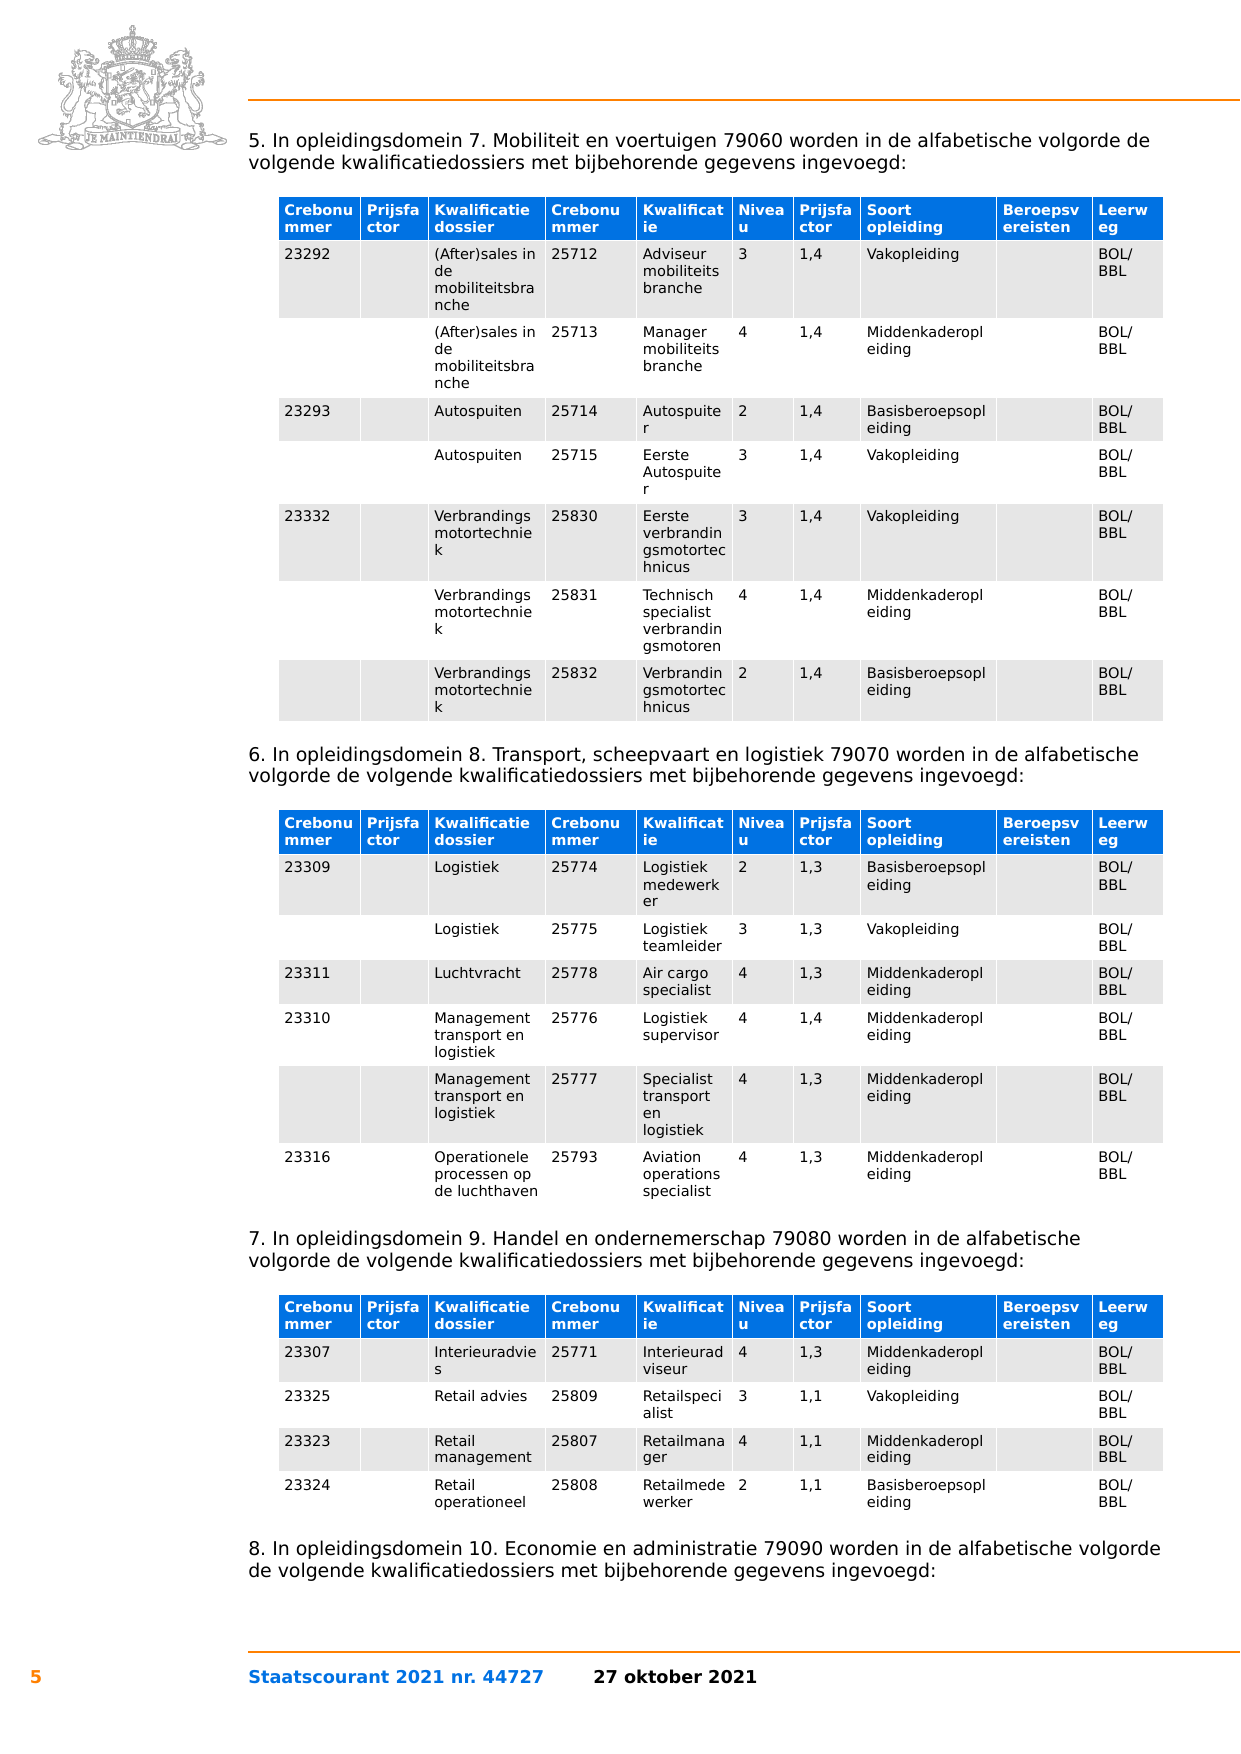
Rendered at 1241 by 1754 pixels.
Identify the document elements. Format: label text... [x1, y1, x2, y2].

table_cell 1,4 [794, 241, 860, 318]
table_header Crebonummer [279, 810, 360, 854]
table_cell Specialist transport en logistiek [637, 1066, 732, 1143]
table_cell Manager mobiliteitsbranche [637, 320, 732, 397]
table_cell [361, 504, 428, 581]
table_cell Interieuradvies [429, 1339, 545, 1382]
table_cell [997, 442, 1092, 502]
table_cell 23325 [279, 1383, 360, 1427]
table_cell Logistiek teamleider [637, 916, 732, 959]
table_header Niveau [733, 1295, 793, 1338]
table_header Crebonummer [546, 197, 636, 240]
table_cell [997, 1066, 1092, 1143]
table_header Prijsfactor [794, 1295, 860, 1338]
table_cell 25774 [546, 855, 636, 915]
table_cell 25714 [546, 398, 636, 441]
table_cell 1,3 [794, 1145, 860, 1205]
table_cell [997, 320, 1092, 397]
table_header Crebonummer [546, 1295, 636, 1338]
table_cell [997, 504, 1092, 581]
table_cell 25775 [546, 916, 636, 959]
table_cell Logistiek supervisor [637, 1005, 732, 1065]
table_cell [997, 1339, 1092, 1382]
table_cell Vakopleiding [861, 241, 996, 318]
table_cell Adviseur mobiliteitsbranche [637, 241, 732, 318]
table_cell BOL/BBL [1093, 960, 1163, 1004]
table_cell Logistiek [429, 855, 545, 915]
table_cell Middenkaderopleiding [861, 1339, 996, 1382]
table_cell 23324 [279, 1472, 360, 1515]
table_cell BOL/BBL [1093, 1005, 1163, 1065]
table_cell [997, 855, 1092, 915]
table_header Kwalificatiedossier [429, 1295, 545, 1338]
table_cell Middenkaderopleiding [861, 1066, 996, 1143]
table_cell 25832 [546, 660, 636, 721]
table_cell Verbrandingsmotortechnicus [637, 660, 732, 721]
table_cell [279, 1066, 360, 1143]
table_cell BOL/BBL [1093, 1383, 1163, 1427]
table_cell [361, 960, 428, 1004]
table_cell Middenkaderopleiding [861, 1005, 996, 1065]
table_cell [361, 1383, 428, 1427]
table_cell 25831 [546, 582, 636, 659]
table_cell BOL/BBL [1093, 1145, 1163, 1205]
table_cell BOL/BBL [1093, 320, 1163, 397]
table_cell Retailmedewerker [637, 1472, 732, 1515]
text 6. In opleidingsdomein 8. Transport, scheepvaart en logistiek 79070 worden in de alfabetische volgorde de volgende kwalificatiedossiers met bijbehorende gegevens ingevoegd: [248, 743, 1163, 787]
table_cell 25778 [546, 960, 636, 1004]
table_cell 1,4 [794, 1005, 860, 1065]
table_cell 4 [733, 582, 793, 659]
table_header Soort opleiding [861, 810, 996, 854]
table_cell 23332 [279, 504, 360, 581]
table_cell BOL/BBL [1093, 1339, 1163, 1382]
table_cell Middenkaderopleiding [861, 320, 996, 397]
table_cell Middenkaderopleiding [861, 960, 996, 1004]
table_cell 2 [733, 398, 793, 441]
table_cell [361, 1145, 428, 1205]
table_cell 1,1 [794, 1472, 860, 1515]
table_cell 1,4 [794, 582, 860, 659]
table_cell [361, 1428, 428, 1471]
table_header Beroepsvereisten [997, 1295, 1092, 1338]
table_cell 25712 [546, 241, 636, 318]
table_cell Technisch specialist verbrandingsmotoren [637, 582, 732, 659]
table_header Prijsfactor [794, 197, 860, 240]
table_header Leerweg [1093, 1295, 1163, 1338]
table_cell Autospuiter [637, 398, 732, 441]
table_cell [279, 320, 360, 397]
table_cell Logistiek [429, 916, 545, 959]
table_cell Verbrandingsmotortechniek [429, 582, 545, 659]
table_cell Air cargo specialist [637, 960, 732, 1004]
table_cell [997, 1145, 1092, 1205]
table_header Crebonummer [279, 1295, 360, 1338]
table_header Niveau [733, 810, 793, 854]
table_cell Retail advies [429, 1383, 545, 1427]
table_cell 23316 [279, 1145, 360, 1205]
table_cell 3 [733, 442, 793, 502]
table_cell [997, 398, 1092, 441]
table_cell 25793 [546, 1145, 636, 1205]
table_cell 25713 [546, 320, 636, 397]
table_cell [279, 582, 360, 659]
table_cell Interieuradviseur [637, 1339, 732, 1382]
table_cell Autospuiten [429, 398, 545, 441]
table_cell 25776 [546, 1005, 636, 1065]
text 8. In opleidingsdomein 10. Economie en administratie 79090 worden in de alfabetische volgorde de volgende kwalificatiedossiers met bijbehorende gegevens ingevoegd: [248, 1538, 1163, 1582]
table_header Kwalificatie [637, 1295, 732, 1338]
table_cell Logistiek medewerker [637, 855, 732, 915]
table_cell BOL/BBL [1093, 916, 1163, 959]
table_cell Middenkaderopleiding [861, 1145, 996, 1205]
table_cell 1,1 [794, 1428, 860, 1471]
table_cell 23310 [279, 1005, 360, 1065]
table_cell [997, 1005, 1092, 1065]
table_cell Retail operationeel [429, 1472, 545, 1515]
table_cell 1,3 [794, 1066, 860, 1143]
table_cell Verbrandingsmotortechniek [429, 660, 545, 721]
table_cell 1,4 [794, 504, 860, 581]
table_cell 25715 [546, 442, 636, 502]
table_cell 23311 [279, 960, 360, 1004]
table_cell 25809 [546, 1383, 636, 1427]
table_cell Retailmanager [637, 1428, 732, 1471]
table_cell [361, 398, 428, 441]
table_cell 4 [733, 1339, 793, 1382]
table_cell BOL/BBL [1093, 398, 1163, 441]
table_cell [361, 1005, 428, 1065]
table_cell BOL/BBL [1093, 855, 1163, 915]
table_cell 23307 [279, 1339, 360, 1382]
table_header Kwalificatiedossier [429, 197, 545, 240]
table_cell [361, 320, 428, 397]
table_header Beroepsvereisten [997, 810, 1092, 854]
table_cell (After)sales in de mobiliteitsbranche [429, 320, 545, 397]
table_cell [997, 660, 1092, 721]
table_cell Basisberoepsopleiding [861, 1472, 996, 1515]
table_cell BOL/BBL [1093, 442, 1163, 502]
table_cell [279, 916, 360, 959]
table_header Kwalificatiedossier [429, 810, 545, 854]
table_cell Operationele processen op de luchthaven [429, 1145, 545, 1205]
table_header Kwalificatie [637, 197, 732, 240]
table_cell 4 [733, 1145, 793, 1205]
table_cell Basisberoepsopleiding [861, 660, 996, 721]
table_cell Eerste Autospuiter [637, 442, 732, 502]
table_cell Autospuiten [429, 442, 545, 502]
table_cell 25771 [546, 1339, 636, 1382]
table_cell Retailspecialist [637, 1383, 732, 1427]
table_header Soort opleiding [861, 1295, 996, 1338]
table_cell 4 [733, 320, 793, 397]
table_cell 1,4 [794, 442, 860, 502]
table_cell Verbrandingsmotortechniek [429, 504, 545, 581]
table_cell 3 [733, 1383, 793, 1427]
table_cell [997, 1428, 1092, 1471]
table_cell BOL/BBL [1093, 504, 1163, 581]
table_cell 4 [733, 1428, 793, 1471]
table_cell [361, 1066, 428, 1143]
table_cell Basisberoepsopleiding [861, 398, 996, 441]
table_cell 2 [733, 660, 793, 721]
table_cell 2 [733, 855, 793, 915]
table_cell Vakopleiding [861, 916, 996, 959]
table_cell [997, 1383, 1092, 1427]
table_cell Vakopleiding [861, 504, 996, 581]
table_cell Aviation operations specialist [637, 1145, 732, 1205]
table_cell BOL/BBL [1093, 1472, 1163, 1515]
table_cell 25807 [546, 1428, 636, 1471]
table_cell [361, 660, 428, 721]
table_cell 23323 [279, 1428, 360, 1471]
table_cell [997, 916, 1092, 959]
text 7. In opleidingsdomein 9. Handel en ondernemerschap 79080 worden in de alfabetische volgorde de volgende kwalificatiedossiers met bijbehorende gegevens ingevoegd: [248, 1228, 1163, 1272]
table_cell 3 [733, 241, 793, 318]
table_header Prijsfactor [361, 1295, 428, 1338]
table_cell Eerste verbrandingsmotortechnicus [637, 504, 732, 581]
table_header Beroepsvereisten [997, 197, 1092, 240]
table_header Kwalificatie [637, 810, 732, 854]
table_cell [997, 582, 1092, 659]
table_header Niveau [733, 197, 793, 240]
table_cell BOL/BBL [1093, 582, 1163, 659]
table_cell [361, 582, 428, 659]
table_cell [279, 660, 360, 721]
table_cell 25830 [546, 504, 636, 581]
table_cell 23292 [279, 241, 360, 318]
table_cell [361, 442, 428, 502]
table_cell 1,4 [794, 398, 860, 441]
table_cell Basisberoepsopleiding [861, 855, 996, 915]
table_cell Luchtvracht [429, 960, 545, 1004]
table_cell [279, 442, 360, 502]
table_cell 1,3 [794, 1339, 860, 1382]
table_cell [361, 241, 428, 318]
table_cell [361, 1472, 428, 1515]
table_cell 1,3 [794, 960, 860, 1004]
table_header Crebonummer [546, 810, 636, 854]
table_cell [997, 241, 1092, 318]
table_cell [997, 1472, 1092, 1515]
table_cell [361, 855, 428, 915]
table_cell BOL/BBL [1093, 1066, 1163, 1143]
table_cell [361, 1339, 428, 1382]
table_cell 3 [733, 916, 793, 959]
table_cell 1,3 [794, 916, 860, 959]
table_cell BOL/BBL [1093, 1428, 1163, 1471]
table_cell (After)sales in de mobiliteitsbranche [429, 241, 545, 318]
table_cell 4 [733, 960, 793, 1004]
table_cell 1,4 [794, 660, 860, 721]
table_header Soort opleiding [861, 197, 996, 240]
table_cell [997, 960, 1092, 1004]
table_cell Vakopleiding [861, 1383, 996, 1427]
table_cell Management transport en logistiek [429, 1005, 545, 1065]
table_header Prijsfactor [794, 810, 860, 854]
table_cell 3 [733, 504, 793, 581]
table_cell Management transport en logistiek [429, 1066, 545, 1143]
table_header Prijsfactor [361, 810, 428, 854]
table_header Leerweg [1093, 810, 1163, 854]
table_cell 25808 [546, 1472, 636, 1515]
table_cell Vakopleiding [861, 442, 996, 502]
table_cell BOL/BBL [1093, 660, 1163, 721]
text 5. In opleidingsdomein 7. Mobiliteit en voertuigen 79060 worden in de alfabetische volgorde de volgende kwalificatiedossiers met bijbehorende gegevens ingevoegd: [248, 130, 1163, 174]
table_cell 1,3 [794, 855, 860, 915]
picture [38, 25, 227, 150]
table_cell Retail management [429, 1428, 545, 1471]
table_cell 23309 [279, 855, 360, 915]
table_cell 4 [733, 1005, 793, 1065]
table_cell [361, 916, 428, 959]
table_header Prijsfactor [361, 197, 428, 240]
table_cell 23293 [279, 398, 360, 441]
table_cell BOL/BBL [1093, 241, 1163, 318]
table_cell Middenkaderopleiding [861, 582, 996, 659]
table_cell Middenkaderopleiding [861, 1428, 996, 1471]
table_cell 4 [733, 1066, 793, 1143]
table_header Leerweg [1093, 197, 1163, 240]
table_cell 2 [733, 1472, 793, 1515]
table_cell 1,1 [794, 1383, 860, 1427]
table_cell 1,4 [794, 320, 860, 397]
table_header Crebonummer [279, 197, 360, 240]
table_cell 25777 [546, 1066, 636, 1143]
